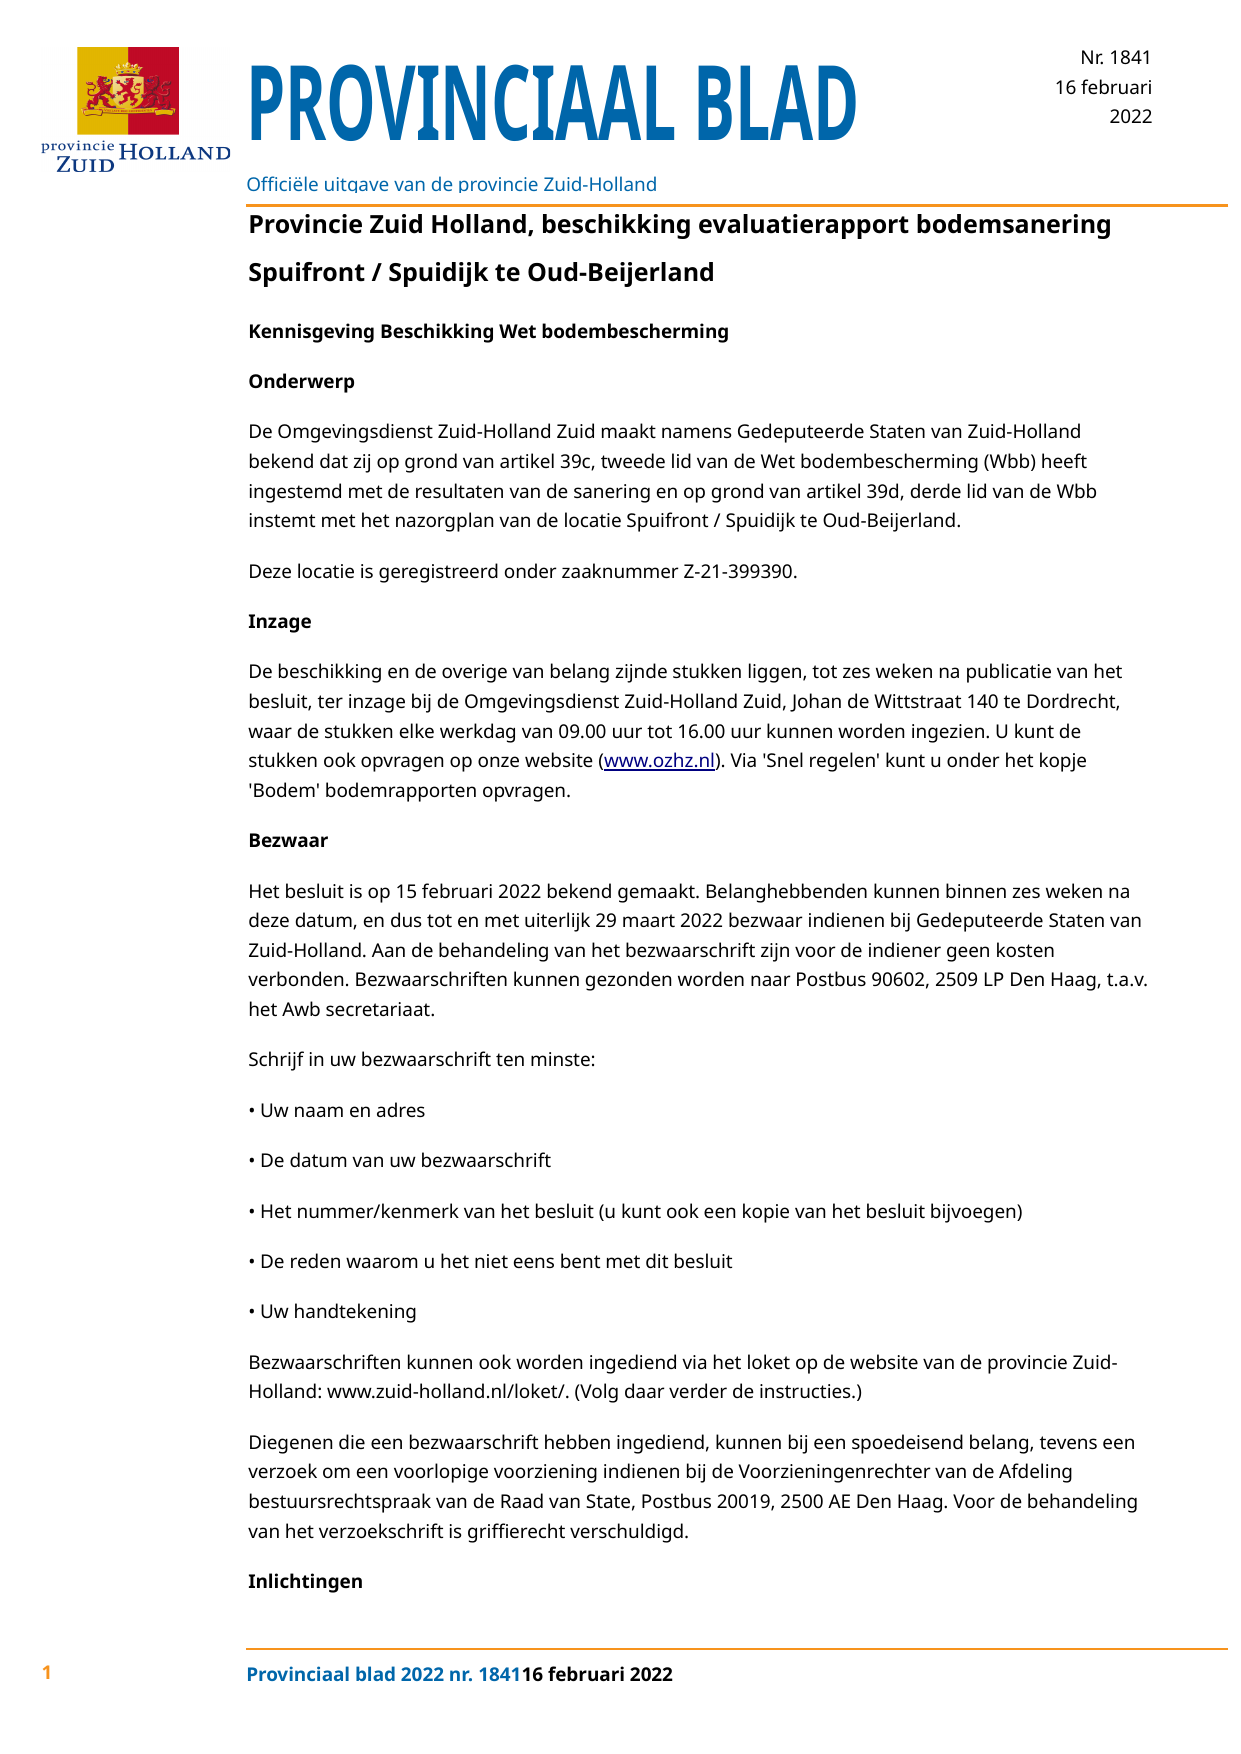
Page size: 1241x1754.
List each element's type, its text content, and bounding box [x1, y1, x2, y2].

text Onderwerp [248, 368, 1152, 394]
text Schrijf in uw bezwaarschrift ten minste: [248, 1047, 1152, 1072]
text • Het nummer/kenmerk van het besluit (u kunt ook een kopie van het besluit bijvoegen) [248, 1198, 1152, 1224]
text • De reden waarom u het niet eens bent met dit besluit [248, 1248, 1152, 1274]
text De beschikking en de overige van belang zijnde stukken liggen, tot zes weken na publicatie van het besluit, ter inzage bij de Omgevingsdienst Zuid-Holland Zuid, Johan de Wittstraat 140 te Dordrecht, waar de stukken elke werkdag van 09.00 uur tot 16.00 uur kunnen worden ingezien. U kunt de stukken ook opvragen op onze website (www.ozhz.nl). Via 'Snel regelen' kunt u onder het kopje 'Bodem' bodemrapporten opvragen. [248, 659, 1152, 803]
text Bezwaar [248, 827, 1152, 853]
text • Uw handtekening [248, 1299, 1152, 1324]
text Kennisgeving Beschikking Wet bodembescherming [248, 318, 1152, 344]
text Diegenen die een bezwaarschrift hebben ingediend, kunnen bij een spoedeisend belang, tevens een verzoek om een voorlopige voorziening indienen bij de Voorzieningenrechter van de Afdeling bestuursrechtspraak van de Raad van State, Postbus 20019, 2500 AE Den Haag. Voor de behandeling van het verzoekschrift is griffierecht verschuldigd. [248, 1429, 1152, 1544]
text Inzage [248, 608, 1152, 634]
picture [41, 47, 231, 172]
text • De datum van uw bezwaarschrift [248, 1147, 1152, 1173]
text • Uw naam en adres [248, 1097, 1152, 1123]
text Bezwaarschriften kunnen ook worden ingediend via het loket op de website van de provincie Zuid-Holland: www.zuid-holland.nl/loket/. (Volg daar verder de instructies.) [248, 1349, 1152, 1404]
text Deze locatie is geregistreerd onder zaaknummer Z-21-399390. [248, 558, 1152, 584]
text De Omgevingsdienst Zuid-Holland Zuid maakt namens Gedeputeerde Staten van Zuid-Holland bekend dat zij op grond van artikel 39c, tweede lid van de Wet bodembescherming (Wbb) heeft ingestemd met de resultaten van de sanering en op grond van artikel 39d, derde lid van de Wbb instemt met het nazorgplan van de locatie Spuifront / Spuidijk te Oud-Beijerland. [248, 419, 1152, 533]
text Provincie Zuid Holland, beschikking evaluatierapport bodemsanering Spuifront / Spuidijk te Oud-Beijerland [248, 207, 1152, 288]
text Inlichtingen [248, 1568, 1152, 1594]
text Het besluit is op 15 februari 2022 bekend gemaakt. Belanghebbenden kunnen binnen zes weken na deze datum, en dus tot en met uiterlijk 29 maart 2022 bezwaar indienen bij Gedeputeerde Staten van Zuid-Holland. Aan de behandeling van het bezwaarschrift zijn voor de indiener geen kosten verbonden. Bezwaarschriften kunnen gezonden worden naar Postbus 90602, 2509 LP Den Haag, t.a.v. het Awb secretariaat. [248, 878, 1152, 1022]
